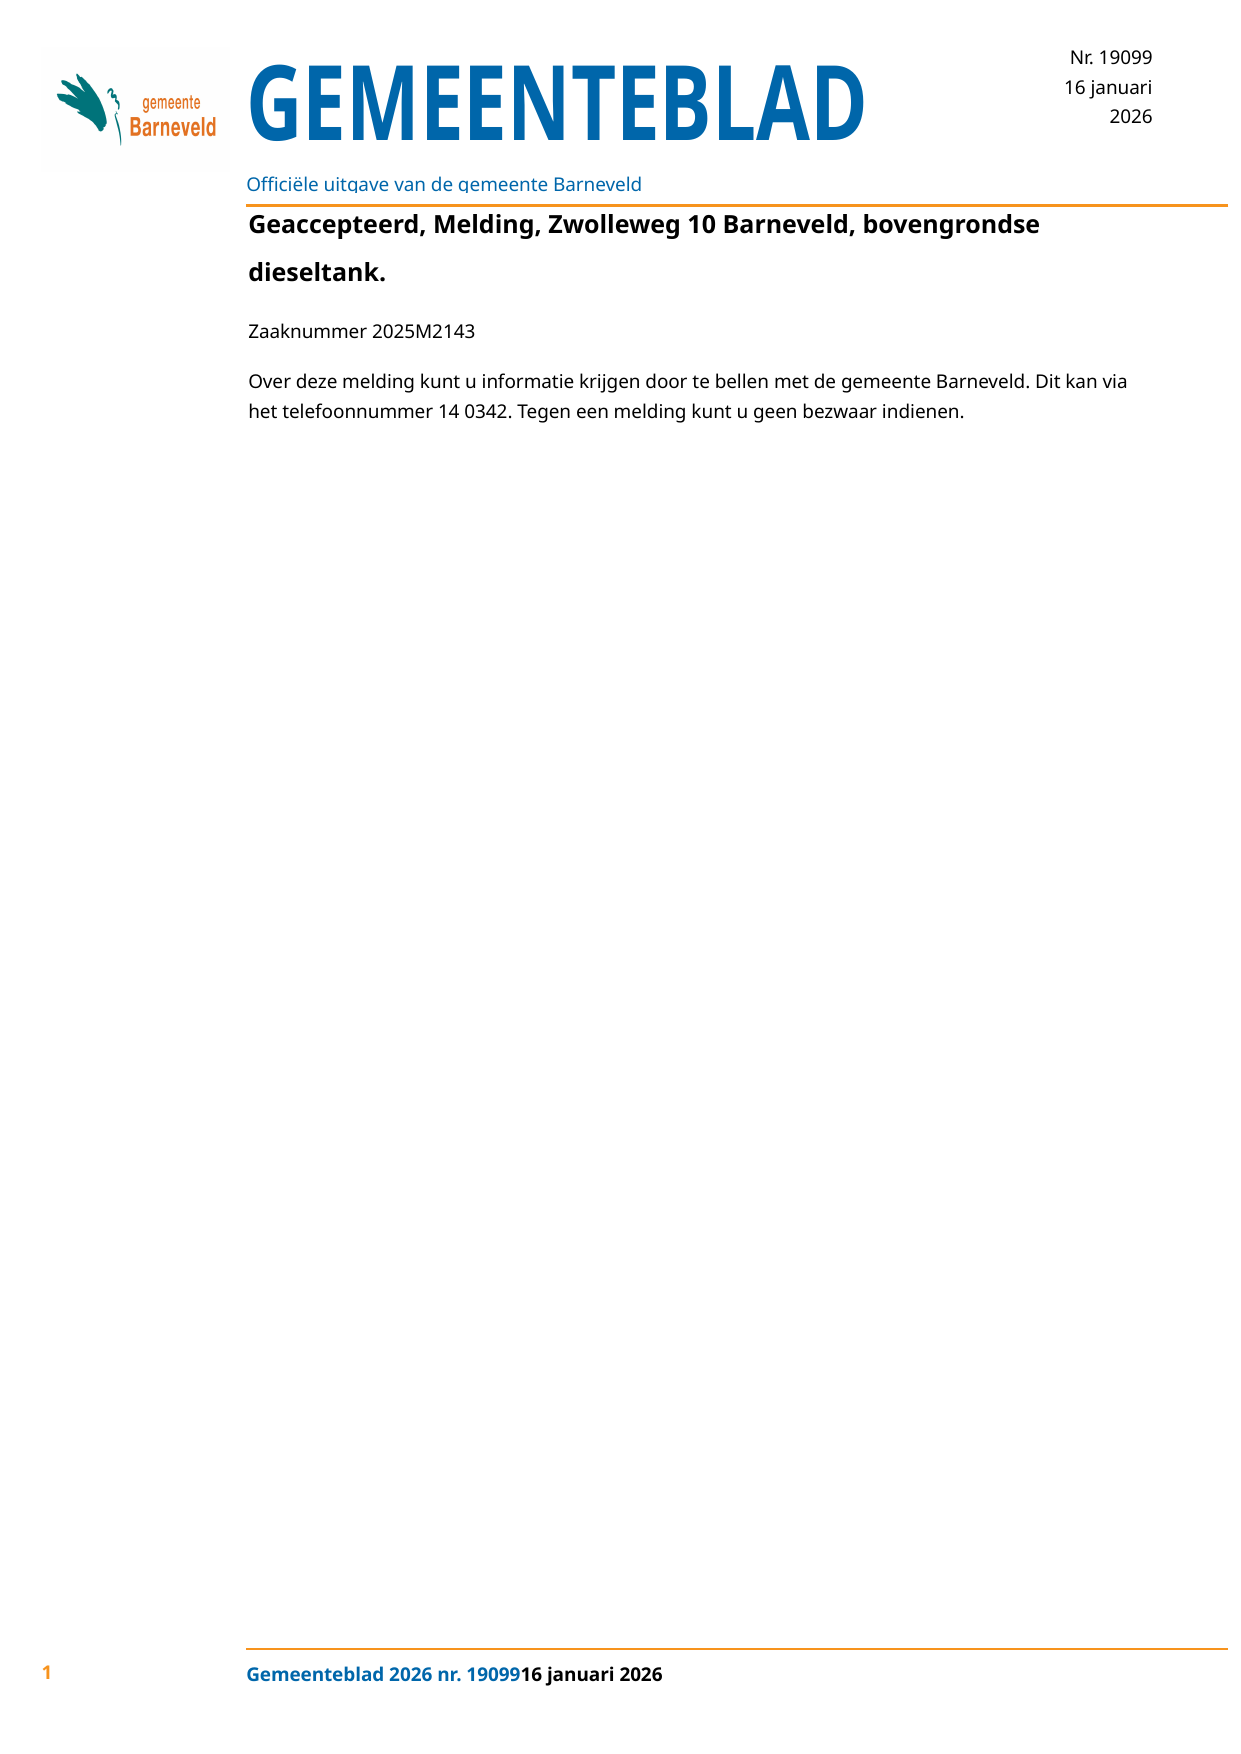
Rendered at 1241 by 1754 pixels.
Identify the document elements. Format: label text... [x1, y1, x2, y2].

text Over deze melding kunt u informatie krijgen door te bellen met de gemeente Barneveld. Dit kan via het telefoonnummer 14 0342. Tegen een melding kunt u geen bezwaar indienen. [248, 368, 1152, 424]
picture [41, 47, 231, 172]
text Geaccepteerd, Melding, Zwolleweg 10 Barneveld, bovengrondse dieseltank. [248, 207, 1152, 288]
text Zaaknummer 2025M2143 [248, 318, 1152, 344]
